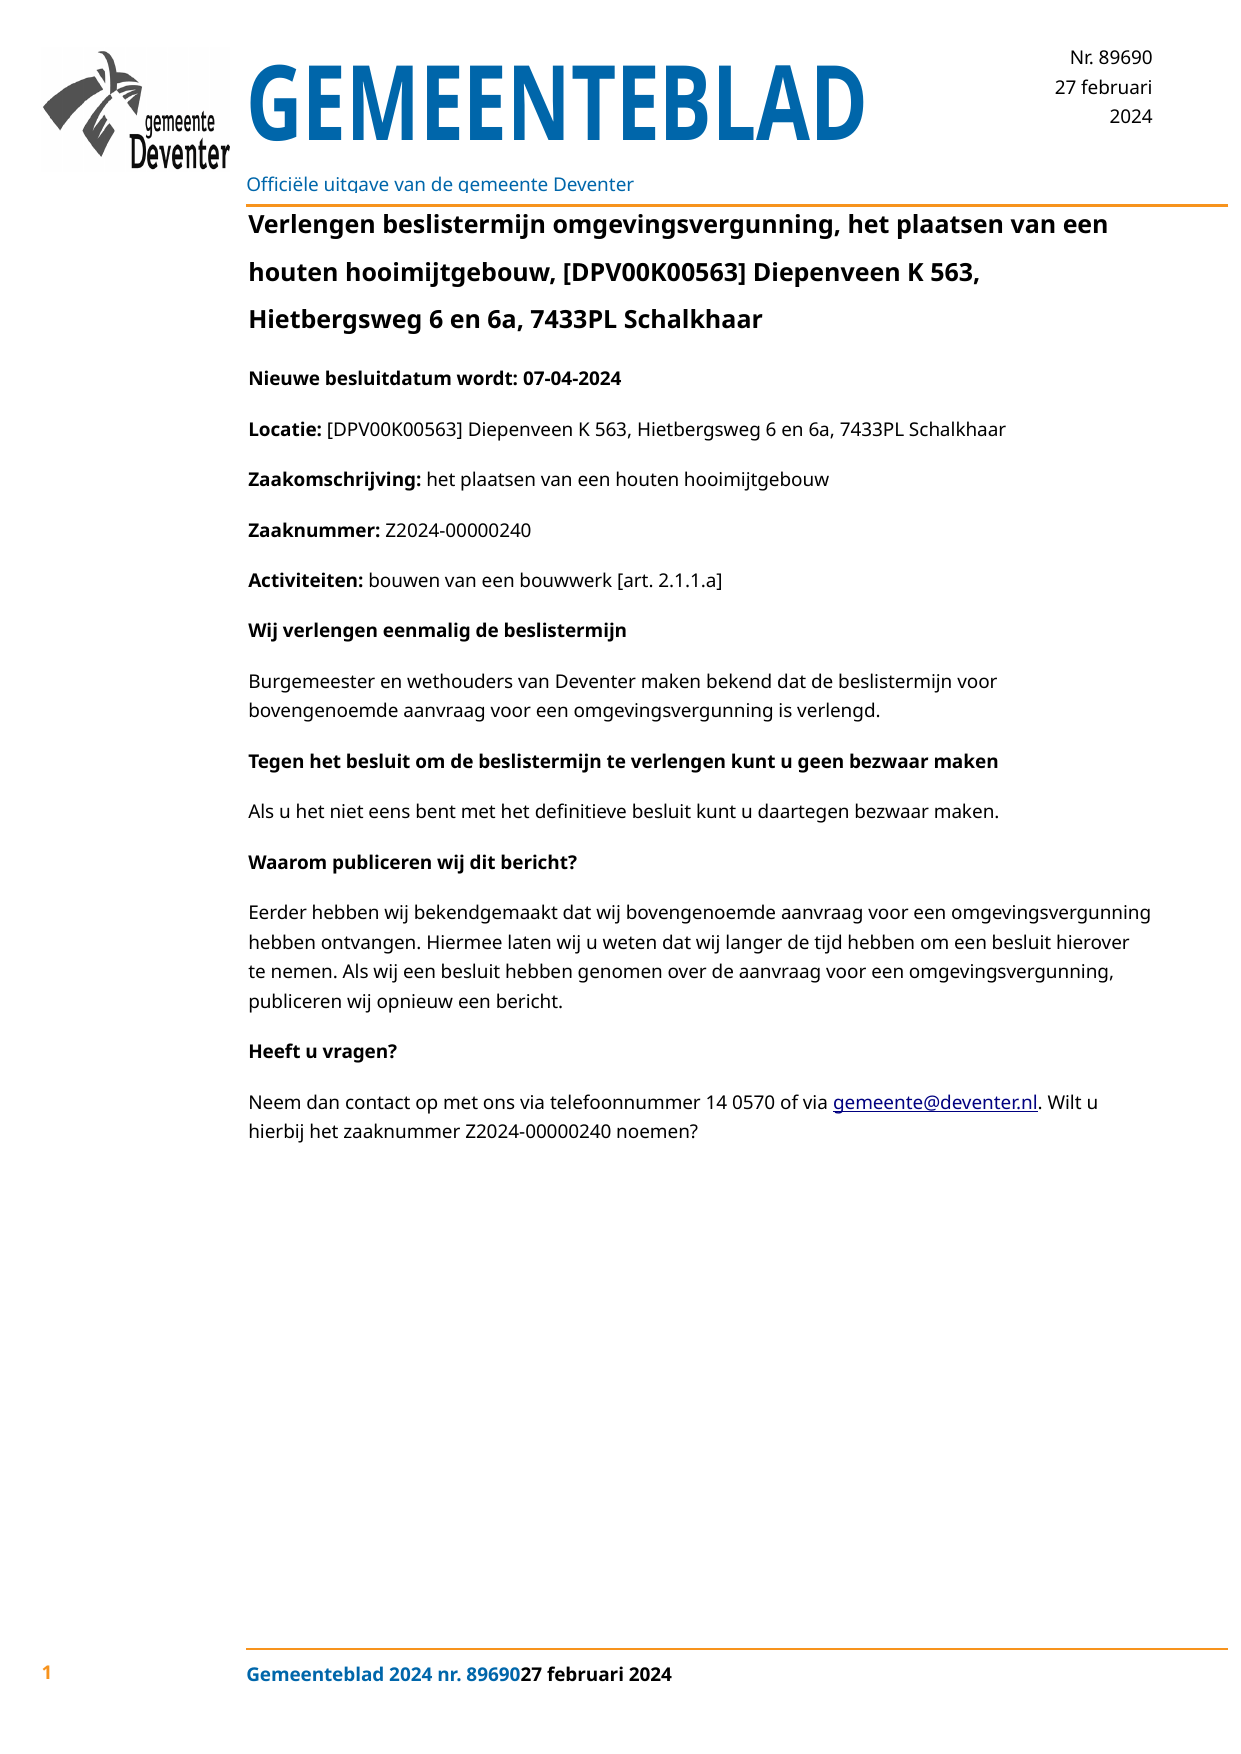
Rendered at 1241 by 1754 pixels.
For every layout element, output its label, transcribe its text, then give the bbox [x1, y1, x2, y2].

text Locatie: [DPV00K00563] Diepenveen K 563, Hietbergsweg 6 en 6a, 7433PL Schalkhaar [248, 416, 1152, 442]
text Waarom publiceren wij dit bericht? [248, 849, 1152, 874]
text Nieuwe besluitdatum wordt: 07-04-2024 [248, 366, 1152, 391]
text Neem dan contact op met ons via telefoonnummer 14 0570 of via gemeente@deventer.nl. Wilt u hierbij het zaaknummer Z2024-00000240 noemen? [248, 1089, 1152, 1144]
text Verlengen beslistermijn omgevingsvergunning, het plaatsen van een houten hooimijtgebouw, [DPV00K00563] Diepenveen K 563, Hietbergsweg 6 en 6a, 7433PL Schalkhaar [248, 207, 1152, 336]
text Zaakomschrijving: het plaatsen van een houten hooimijtgebouw [248, 466, 1152, 492]
text Heeft u vragen? [248, 1038, 1152, 1064]
text Burgemeester en wethouders van Deventer maken bekend dat de beslistermijn voor bovengenoemde aanvraag voor een omgevingsvergunning is verlengd. [248, 668, 1152, 723]
text Activiteiten: bouwen van een bouwwerk [art. 2.1.1.a] [248, 567, 1152, 593]
picture [41, 47, 231, 172]
text Tegen het besluit om de beslistermijn te verlengen kunt u geen bezwaar maken [248, 748, 1152, 774]
text Als u het niet eens bent met het definitieve besluit kunt u daartegen bezwaar maken. [248, 798, 1152, 824]
text Wij verlengen eenmalig de beslistermijn [248, 618, 1152, 643]
text Eerder hebben wij bekendgemaakt dat wij bovengenoemde aanvraag voor een omgevingsvergunning hebben ontvangen. Hiermee laten wij u weten dat wij langer de tijd hebben om een besluit hierover te nemen. Als wij een besluit hebben genomen over de aanvraag voor een omgevingsvergunning, publiceren wij opnieuw een bericht. [248, 899, 1152, 1014]
text Zaaknummer: Z2024-00000240 [248, 517, 1152, 542]
